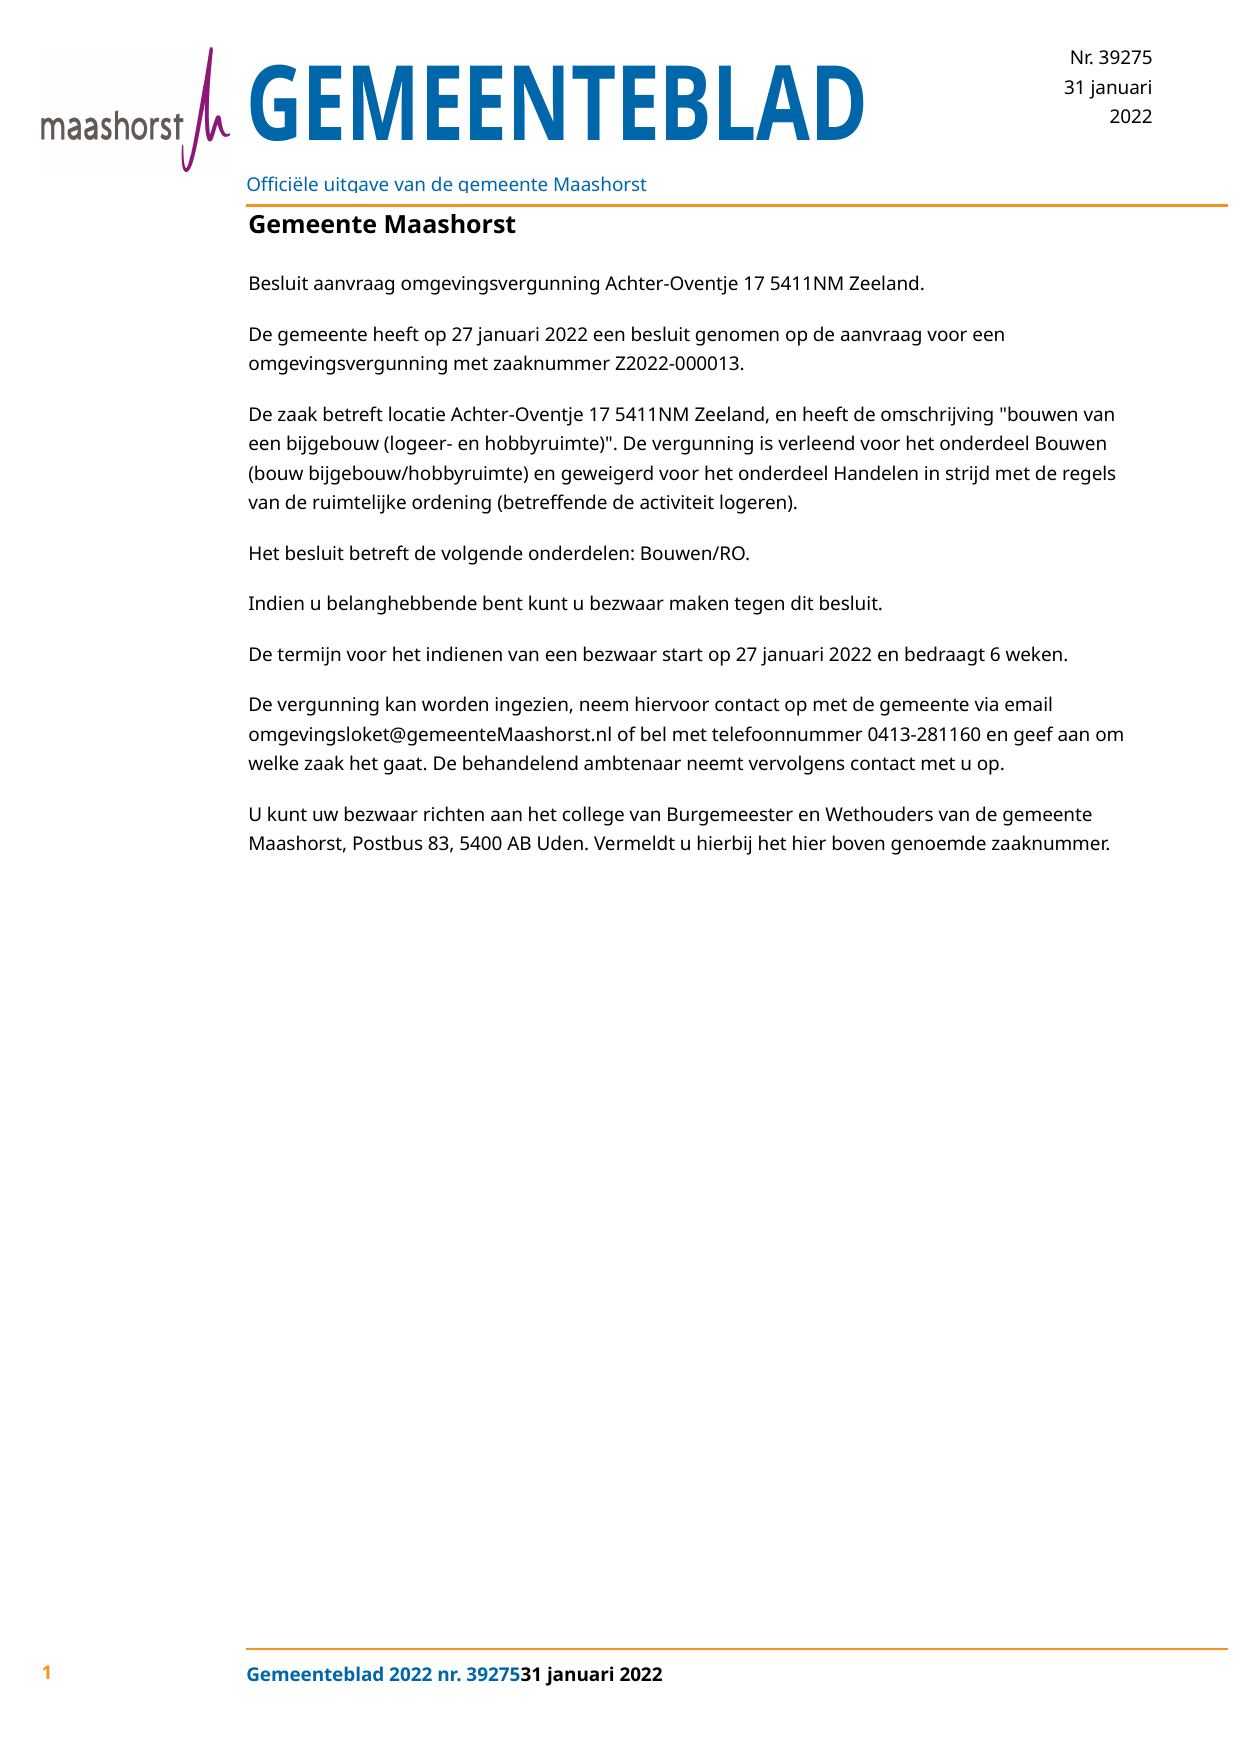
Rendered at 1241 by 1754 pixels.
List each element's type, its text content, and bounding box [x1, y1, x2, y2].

text Indien u belanghebbende bent kunt u bezwaar maken tegen dit besluit. [248, 590, 1152, 616]
text Besluit aanvraag omgevingsvergunning Achter-Oventje 17 5411NM Zeeland. [248, 270, 1152, 296]
text Gemeente Maashorst [248, 207, 1152, 241]
text De zaak betreft locatie Achter-Oventje 17 5411NM Zeeland, en heeft de omschrijving "bouwen van een bijgebouw (logeer- en hobbyruimte)". De vergunning is verleend voor het onderdeel Bouwen (bouw bijgebouw/hobbyruimte) en geweigerd voor het onderdeel Handelen in strijd met de regels van de ruimtelijke ordening (betreffende de activiteit logeren). [248, 401, 1152, 515]
text U kunt uw bezwaar richten aan het college van Burgemeester en Wethouders van de gemeente Maashorst, Postbus 83, 5400 AB Uden. Vermeldt u hierbij het hier boven genoemde zaaknummer. [248, 801, 1152, 856]
text Het besluit betreft de volgende onderdelen: Bouwen/RO. [248, 540, 1152, 566]
picture [41, 47, 231, 172]
text De gemeente heeft op 27 januari 2022 een besluit genomen op de aanvraag voor een omgevingsvergunning met zaaknummer Z2022-000013. [248, 321, 1152, 376]
text De termijn voor het indienen van een bezwaar start op 27 januari 2022 en bedraagt 6 weken. [248, 641, 1152, 666]
text De vergunning kan worden ingezien, neem hiervoor contact op met de gemeente via email omgevingsloket@gemeenteMaashorst.nl of bel met telefoonnummer 0413-281160 en geef aan om welke zaak het gaat. De behandelend ambtenaar neemt vervolgens contact met u op. [248, 691, 1152, 776]
